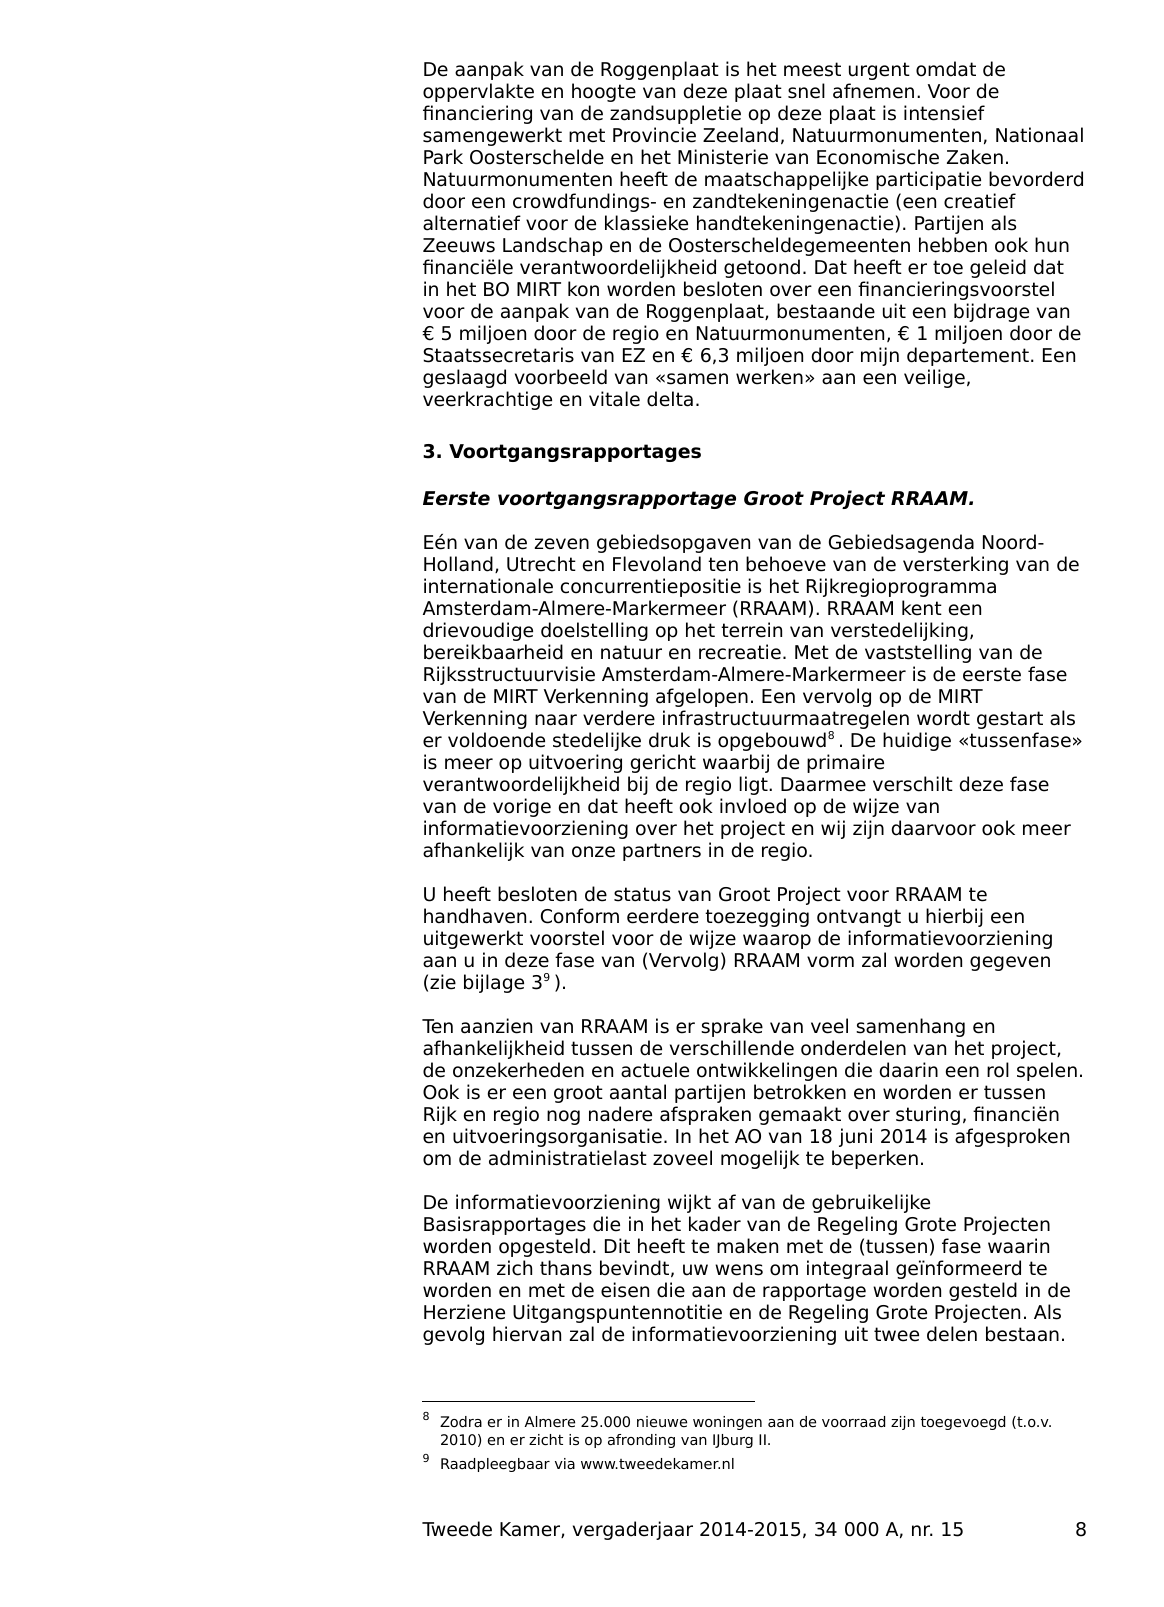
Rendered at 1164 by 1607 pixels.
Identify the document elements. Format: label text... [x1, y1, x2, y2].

text Zodra er in Almere 25.000 nieuwe woningen aan de voorraad zijn toegevoegd (t.o.v. 2010) en er zicht is op afronding van IJburg II. [422, 1410, 1087, 1449]
text Eén van de zeven gebiedsopgaven van de Gebiedsagenda Noord-Holland, Utrecht en Flevoland ten behoeve van de versterking van de internationale concurrentiepositie is het Rijkregioprogramma Amsterdam-Almere-Markermeer (RRAAM). RRAAM kent een drievoudige doelstelling op het terrein van verstedelijking, bereikbaarheid en natuur en recreatie. Met de vaststelling van de Rijksstructuurvisie Amsterdam-Almere-Markermeer is de eerste fase van de MIRT Verkenning afgelopen. Een vervolg op de MIRT Verkenning naar verdere infrastructuurmaatregelen wordt gestart als er voldoende stedelijke druk is opgebouwd. De huidige «tussenfase» is meer op uitvoering gericht waarbij de primaire verantwoordelijkheid bij de regio ligt. Daarmee verschilt deze fase van de vorige en dat heeft ook invloed op de wijze van informatievoorziening over het project en wij zijn daarvoor ook meer afhankelijk van onze partners in de regio. [422, 532, 1087, 862]
text Ten aanzien van RRAAM is er sprake van veel samenhang en afhankelijkheid tussen de verschillende onderdelen van het project, de onzekerheden en actuele ontwikkelingen die daarin een rol spelen. Ook is er een groot aantal partijen betrokken en worden er tussen Rijk en regio nog nadere afspraken gemaakt over sturing, financiën en uitvoeringsorganisatie. In het AO van 18 juni 2014 is afgesproken om de administratielast zoveel mogelijk te beperken. [422, 1016, 1087, 1170]
text De aanpak van de Roggenplaat is het meest urgent omdat de oppervlakte en hoogte van deze plaat snel afnemen. Voor de financiering van de zandsuppletie op deze plaat is intensief samengewerkt met Provincie Zeeland, Natuurmonumenten, Nationaal Park Oosterschelde en het Ministerie van Economische Zaken. Natuurmonumenten heeft de maatschappelijke participatie bevorderd door een crowdfundings- en zandtekeningenactie (een creatief alternatief voor de klassieke handtekeningenactie). Partijen als Zeeuws Landschap en de Oosterscheldegemeenten hebben ook hun financiële verantwoordelijkheid getoond. Dat heeft er toe geleid dat in het BO MIRT kon worden besloten over een financieringsvoorstel voor de aanpak van de Roggenplaat, bestaande uit een bijdrage van € 5 miljoen door de regio en Natuurmonumenten, € 1 miljoen door de Staatssecretaris van EZ en € 6,3 miljoen door mijn departement. Een geslaagd voorbeeld van «samen werken» aan een veilige, veerkrachtige en vitale delta. [422, 59, 1087, 411]
subtitle 3. Voortgangsrapportages [422, 441, 1087, 463]
text Raadpleegbaar via www.tweedekamer.nl [422, 1452, 1087, 1474]
text De informatievoorziening wijkt af van de gebruikelijke Basisrapportages die in het kader van de Regeling Grote Projecten worden opgesteld. Dit heeft te maken met de (tussen) fase waarin RRAAM zich thans bevindt, uw wens om integraal geïnformeerd te worden en met de eisen die aan de rapportage worden gesteld in de Herziene Uitgangspuntennotitie en de Regeling Grote Projecten. Als gevolg hiervan zal de informatievoorziening uit twee delen bestaan. [422, 1192, 1087, 1346]
text U heeft besloten de status van Groot Project voor RRAAM te handhaven. Conform eerdere toezegging ontvangt u hierbij een uitgewerkt voorstel voor de wijze waarop de informatievoorziening aan u in deze fase van (Vervolg) RRAAM vorm zal worden gegeven (zie bijlage 3). [422, 884, 1087, 994]
subtitle Eerste voortgangsrapportage Groot Project RRAAM. [422, 488, 1087, 510]
